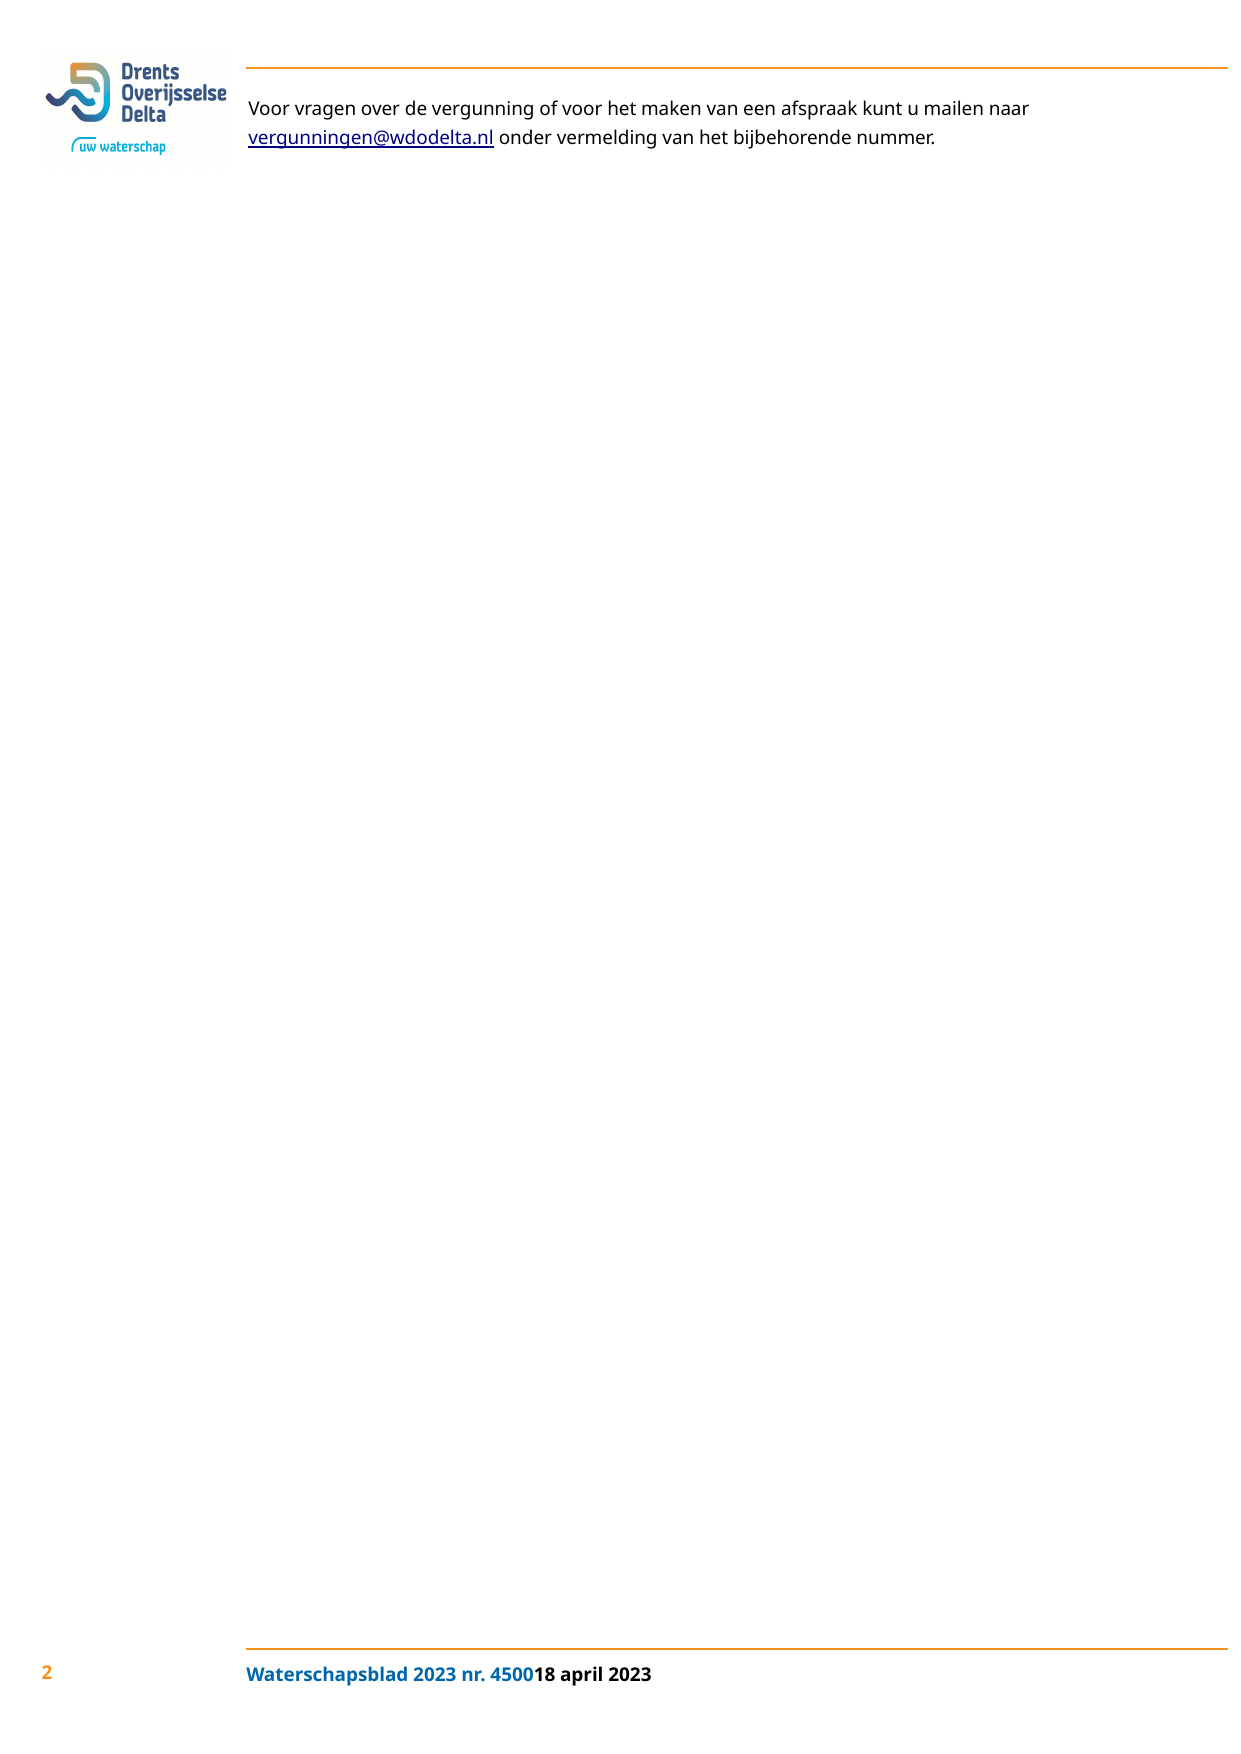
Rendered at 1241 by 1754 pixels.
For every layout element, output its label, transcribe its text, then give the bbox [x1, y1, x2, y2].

picture [41, 47, 231, 172]
text Voor vragen over de vergunning of voor het maken van een afspraak kunt u mailen naar vergunningen@wdodelta.nl onder vermelding van het bijbehorende nummer. [248, 95, 1152, 150]
